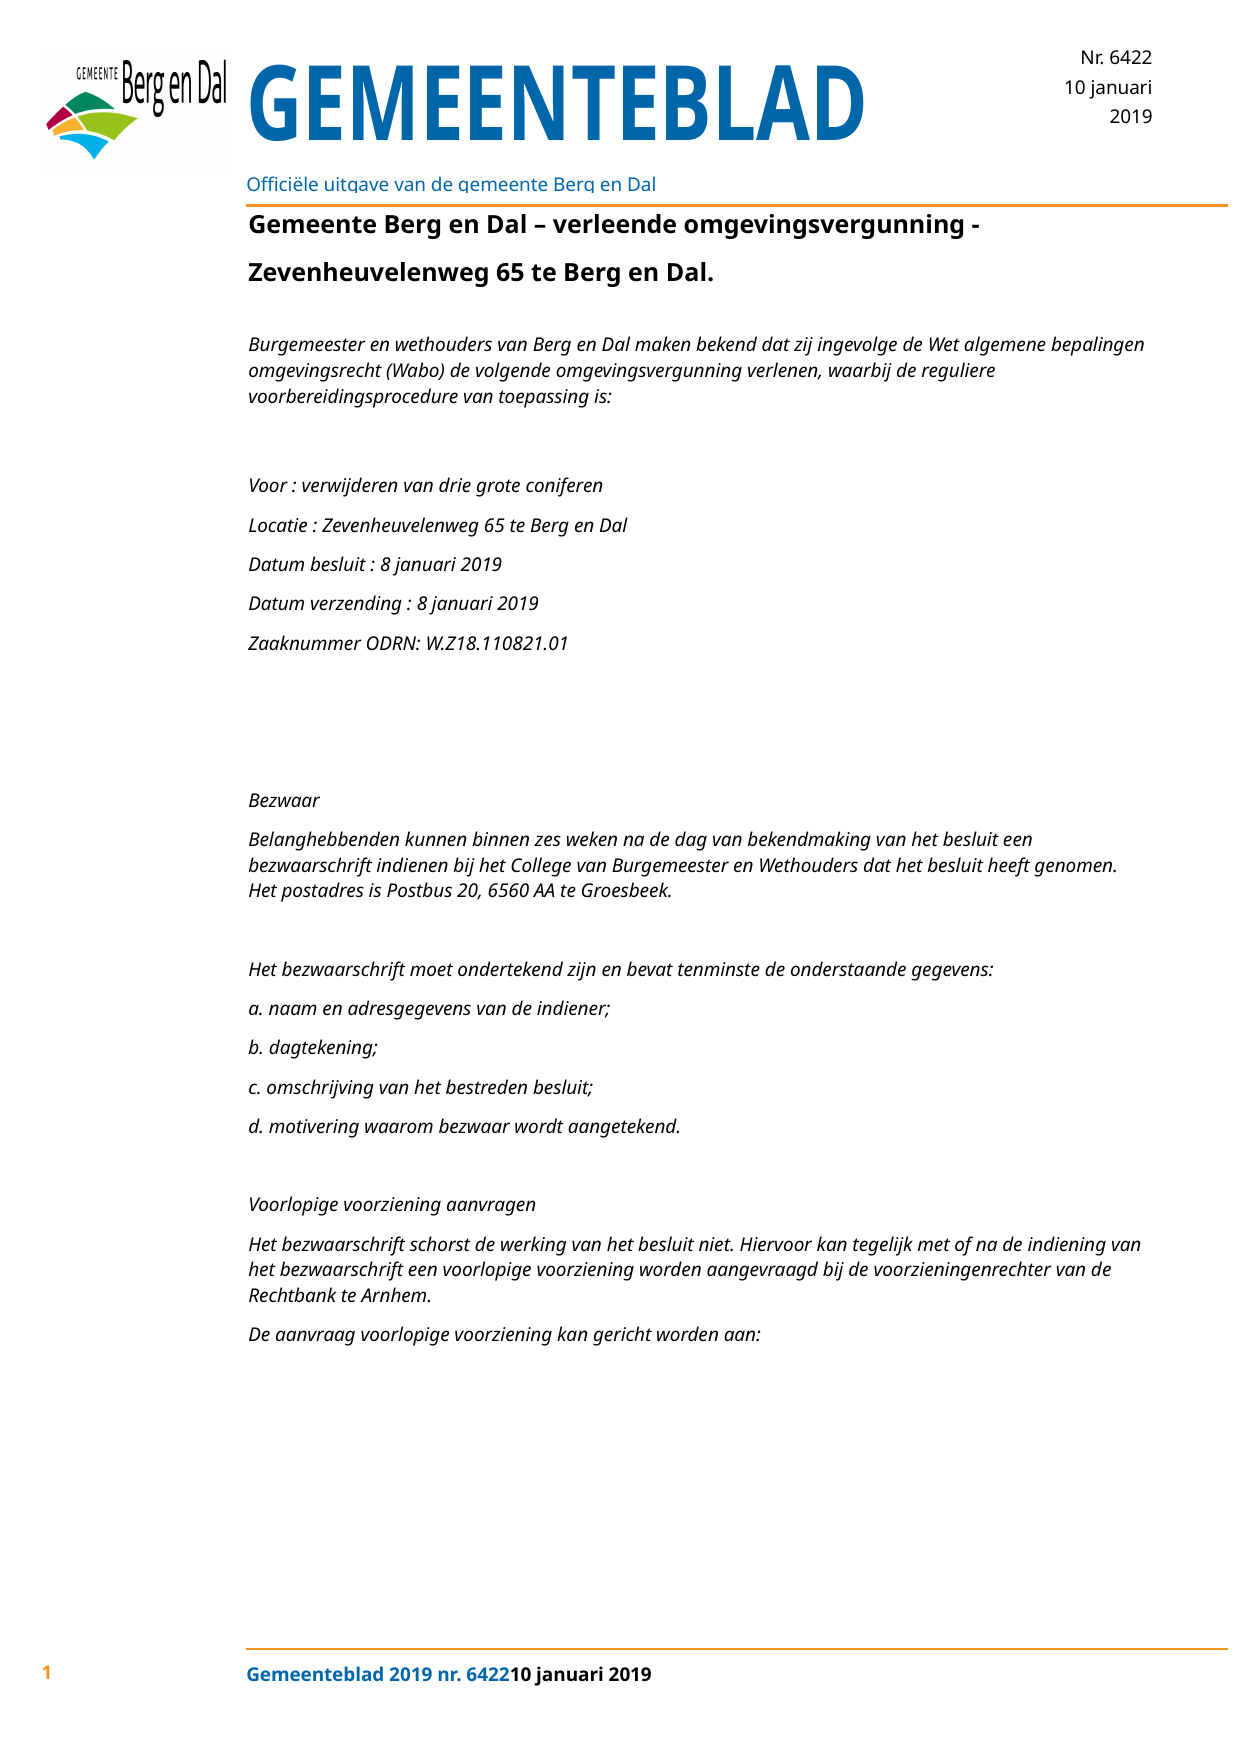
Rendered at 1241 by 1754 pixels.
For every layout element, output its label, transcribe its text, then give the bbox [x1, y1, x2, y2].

text Zaaknummer ODRN: W.Z18.110821.01 [248, 630, 1152, 655]
text Voor : verwijderen van drie grote coniferen [248, 473, 1152, 498]
text Locatie : Zevenheuvelenweg 65 te Berg en Dal [248, 512, 1152, 538]
text Gemeente Berg en Dal – verleende omgevingsvergunning - Zevenheuvelenweg 65 te Berg en Dal. [248, 207, 1152, 288]
text c. omschrijving van het bestreden besluit; [248, 1074, 1152, 1099]
text Het bezwaarschrift schorst de werking van het besluit niet. Hiervoor kan tegelijk met of na de indiening van het bezwaarschrift een voorlopige voorziening worden aangevraagd bij de voorzieningenrechter van de Rechtbank te Arnhem. [248, 1231, 1152, 1308]
text Bezwaar [248, 787, 1152, 812]
picture [41, 47, 231, 172]
text De aanvraag voorlopige voorziening kan gericht worden aan: [248, 1322, 1152, 1347]
text a. naam en adresgegevens van de indiener; [248, 995, 1152, 1021]
text Datum besluit : 8 januari 2019 [248, 551, 1152, 577]
text Burgemeester en wethouders van Berg en Dal maken bekend dat zij ingevolge de Wet algemene bepalingen omgevingsrecht (Wabo) de volgende omgevingsvergunning verlenen, waarbij de reguliere voorbereidingsprocedure van toepassing is: [248, 331, 1152, 409]
text b. dagtekening; [248, 1034, 1152, 1060]
text Datum verzending : 8 januari 2019 [248, 590, 1152, 616]
text d. motivering waarom bezwaar wordt aangetekend. [248, 1113, 1152, 1139]
text Het bezwaarschrift moet ondertekend zijn en bevat tenminste de onderstaande gegevens: [248, 956, 1152, 982]
text Belanghebbenden kunnen binnen zes weken na de dag van bekendmaking van het besluit een bezwaarschrift indienen bij het College van Burgemeester en Wethouders dat het besluit heeft genomen. Het postadres is Postbus 20, 6560 AA te Groesbeek. [248, 826, 1152, 903]
text Voorlopige voorziening aanvragen [248, 1192, 1152, 1217]
